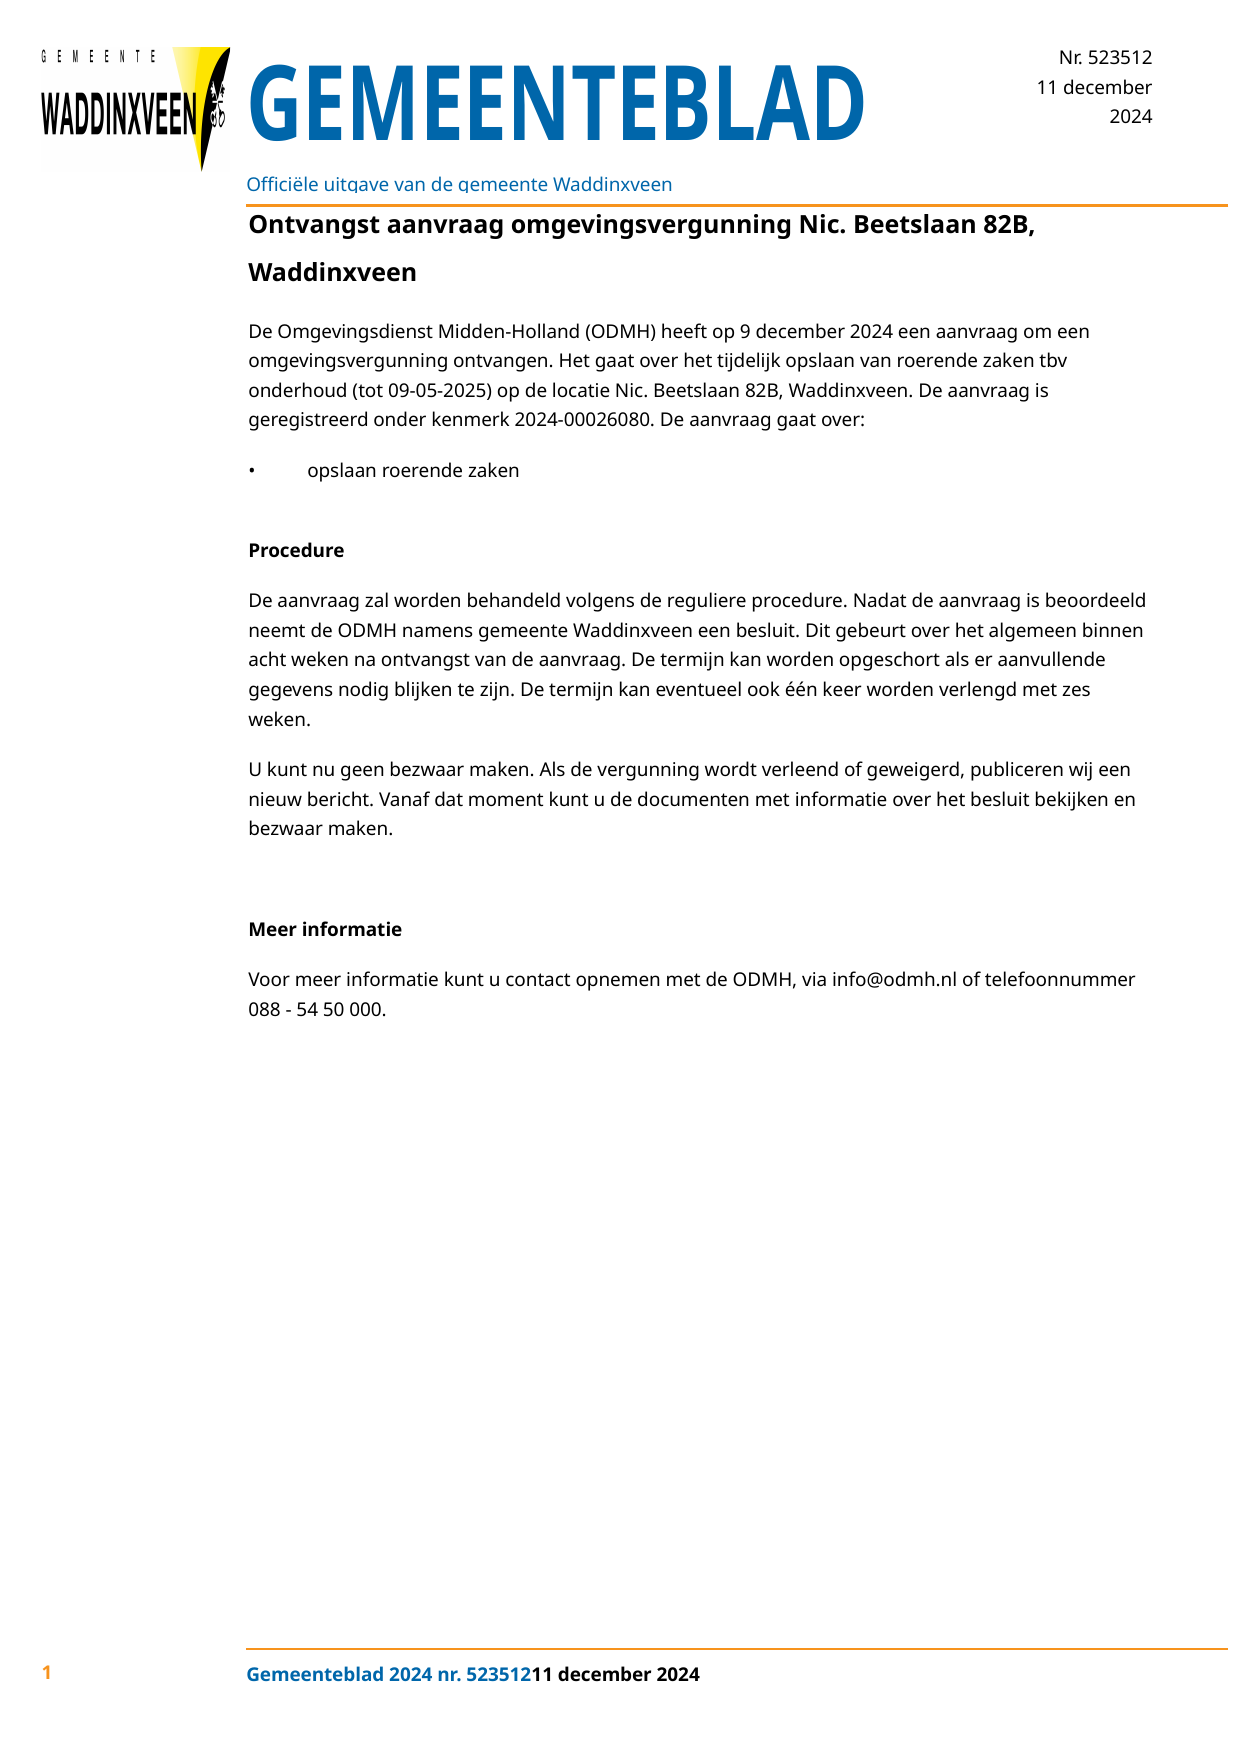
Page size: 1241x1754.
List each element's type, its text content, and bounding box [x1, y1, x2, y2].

list opslaan roerende zaken [248, 457, 1152, 483]
text Meer informatie [248, 916, 1152, 942]
text De Omgevingsdienst Midden-Holland (ODMH) heeft op 9 december 2024 een aanvraag om een omgevingsvergunning ontvangen. Het gaat over het tijdelijk opslaan van roerende zaken tbv onderhoud (tot 09-05-2025) op de locatie Nic. Beetslaan 82B, Waddinxveen. De aanvraag is geregistreerd onder kenmerk 2024-00026080. De aanvraag gaat over: [248, 318, 1152, 432]
text De aanvraag zal worden behandeld volgens de reguliere procedure. Nadat de aanvraag is beoordeeld neemt de ODMH namens gemeente Waddinxveen een besluit. Dit gebeurt over het algemeen binnen acht weken na ontvangst van de aanvraag. De termijn kan worden opgeschort als er aanvullende gegevens nodig blijken te zijn. De termijn kan eventueel ook één keer worden verlengd met zes weken. [248, 587, 1152, 732]
picture [41, 47, 231, 172]
text Voor meer informatie kunt u contact opnemen met de ODMH, via info@odmh.nl of telefoonnummer 088 - 54 50 000. [248, 967, 1152, 1022]
text Ontvangst aanvraag omgevingsvergunning Nic. Beetslaan 82B, Waddinxveen [248, 207, 1152, 288]
text U kunt nu geen bezwaar maken. Als de vergunning wordt verleend of geweigerd, publiceren wij een nieuw bericht. Vanaf dat moment kunt u de documenten met informatie over het besluit bekijken en bezwaar maken. [248, 756, 1152, 841]
text Procedure [248, 537, 1152, 563]
